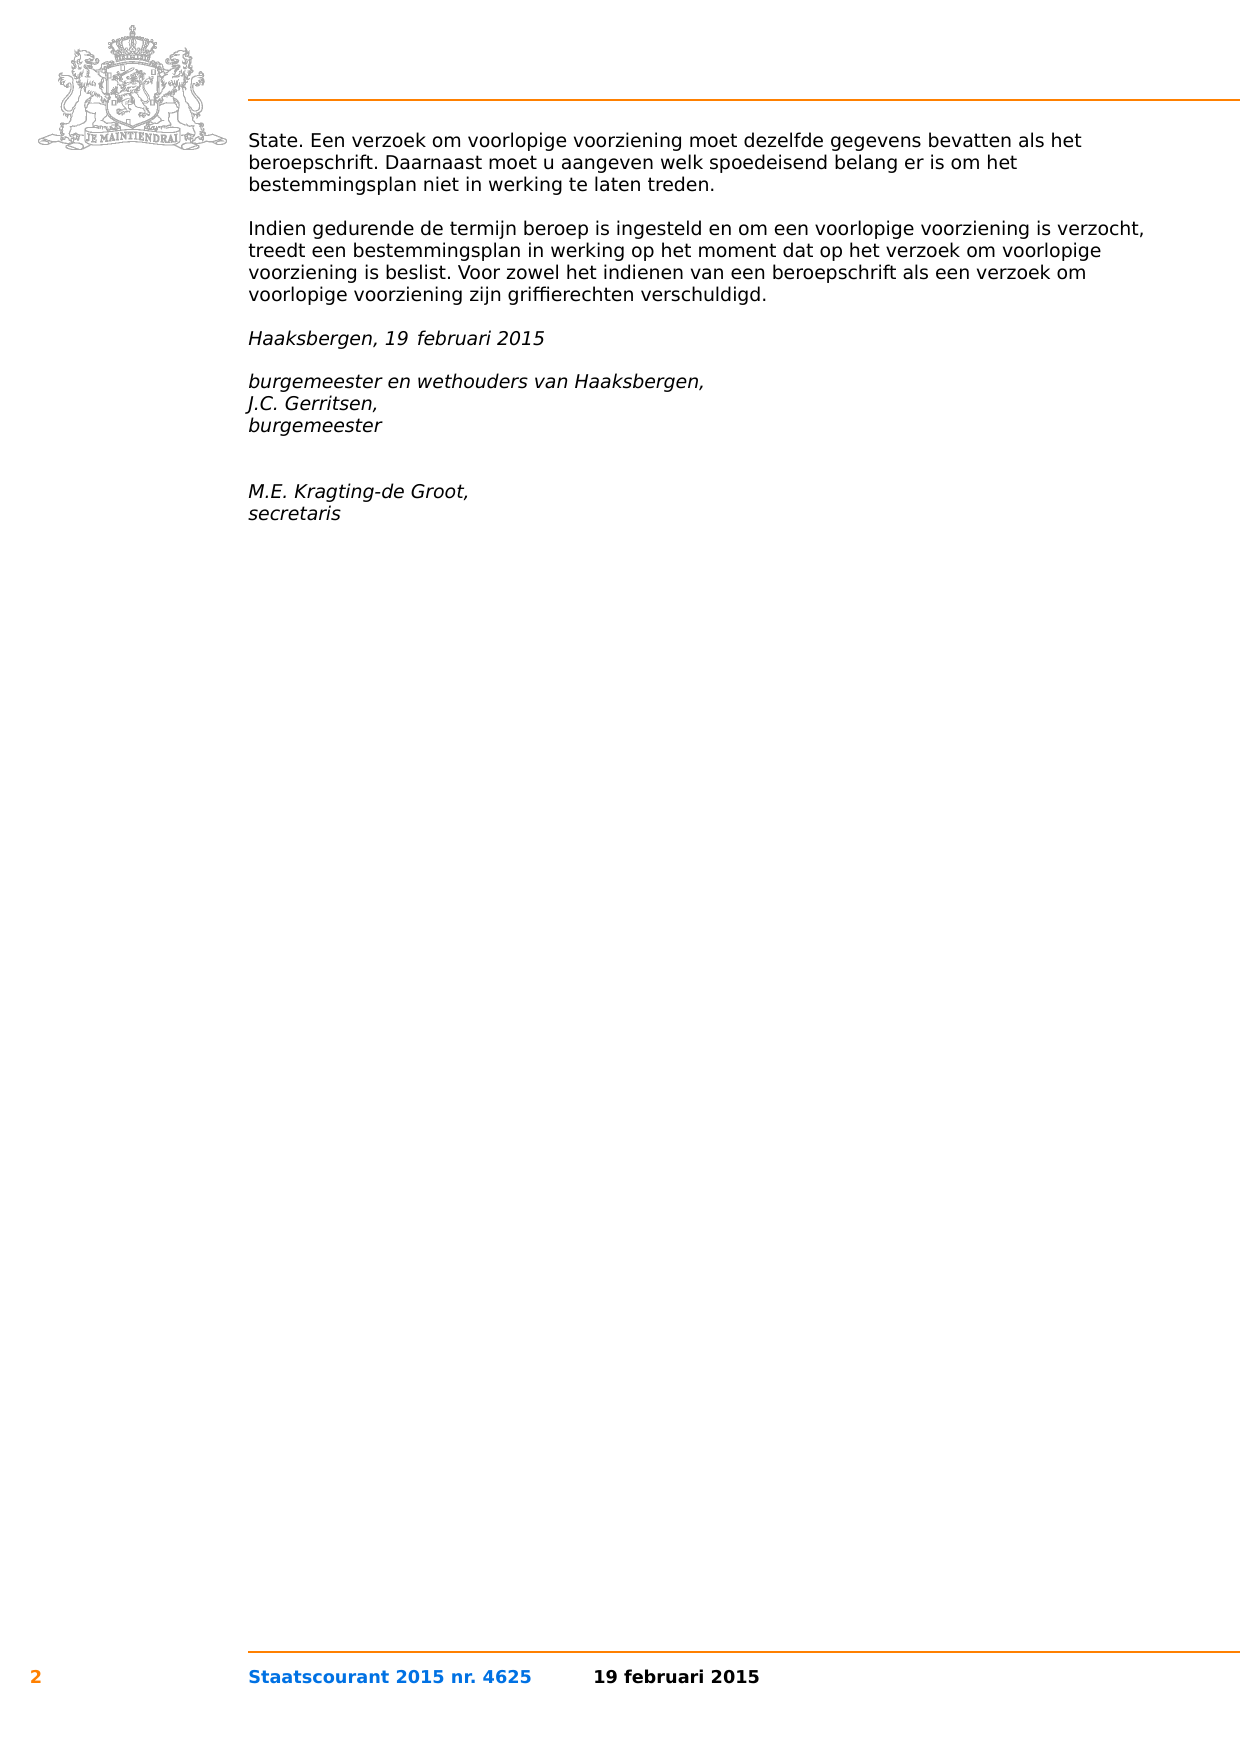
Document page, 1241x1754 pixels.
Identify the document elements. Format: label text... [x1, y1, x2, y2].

text burgemeester en wethouders van Haaksbergen, J.C. Gerritsen, burgemeester [248, 371, 1163, 437]
text M.E. Kragting-de Groot, secretaris [248, 459, 1163, 525]
text Haaksbergen, 19 februari 2015 [248, 327, 1163, 349]
picture [38, 25, 227, 150]
text Indien gedurende de termijn beroep is ingesteld en om een voorlopige voorziening is verzocht, treedt een bestemmingsplan in werking op het moment dat op het verzoek om voorlopige voorziening is beslist. Voor zowel het indienen van een beroepschrift als een verzoek om voorlopige voorziening zijn griffierechten verschuldigd. [248, 218, 1163, 306]
text State. Een verzoek om voorlopige voorziening moet dezelfde gegevens bevatten als het beroepschrift. Daarnaast moet u aangeven welk spoedeisend belang er is om het bestemmingsplan niet in werking te laten treden. [248, 130, 1163, 196]
